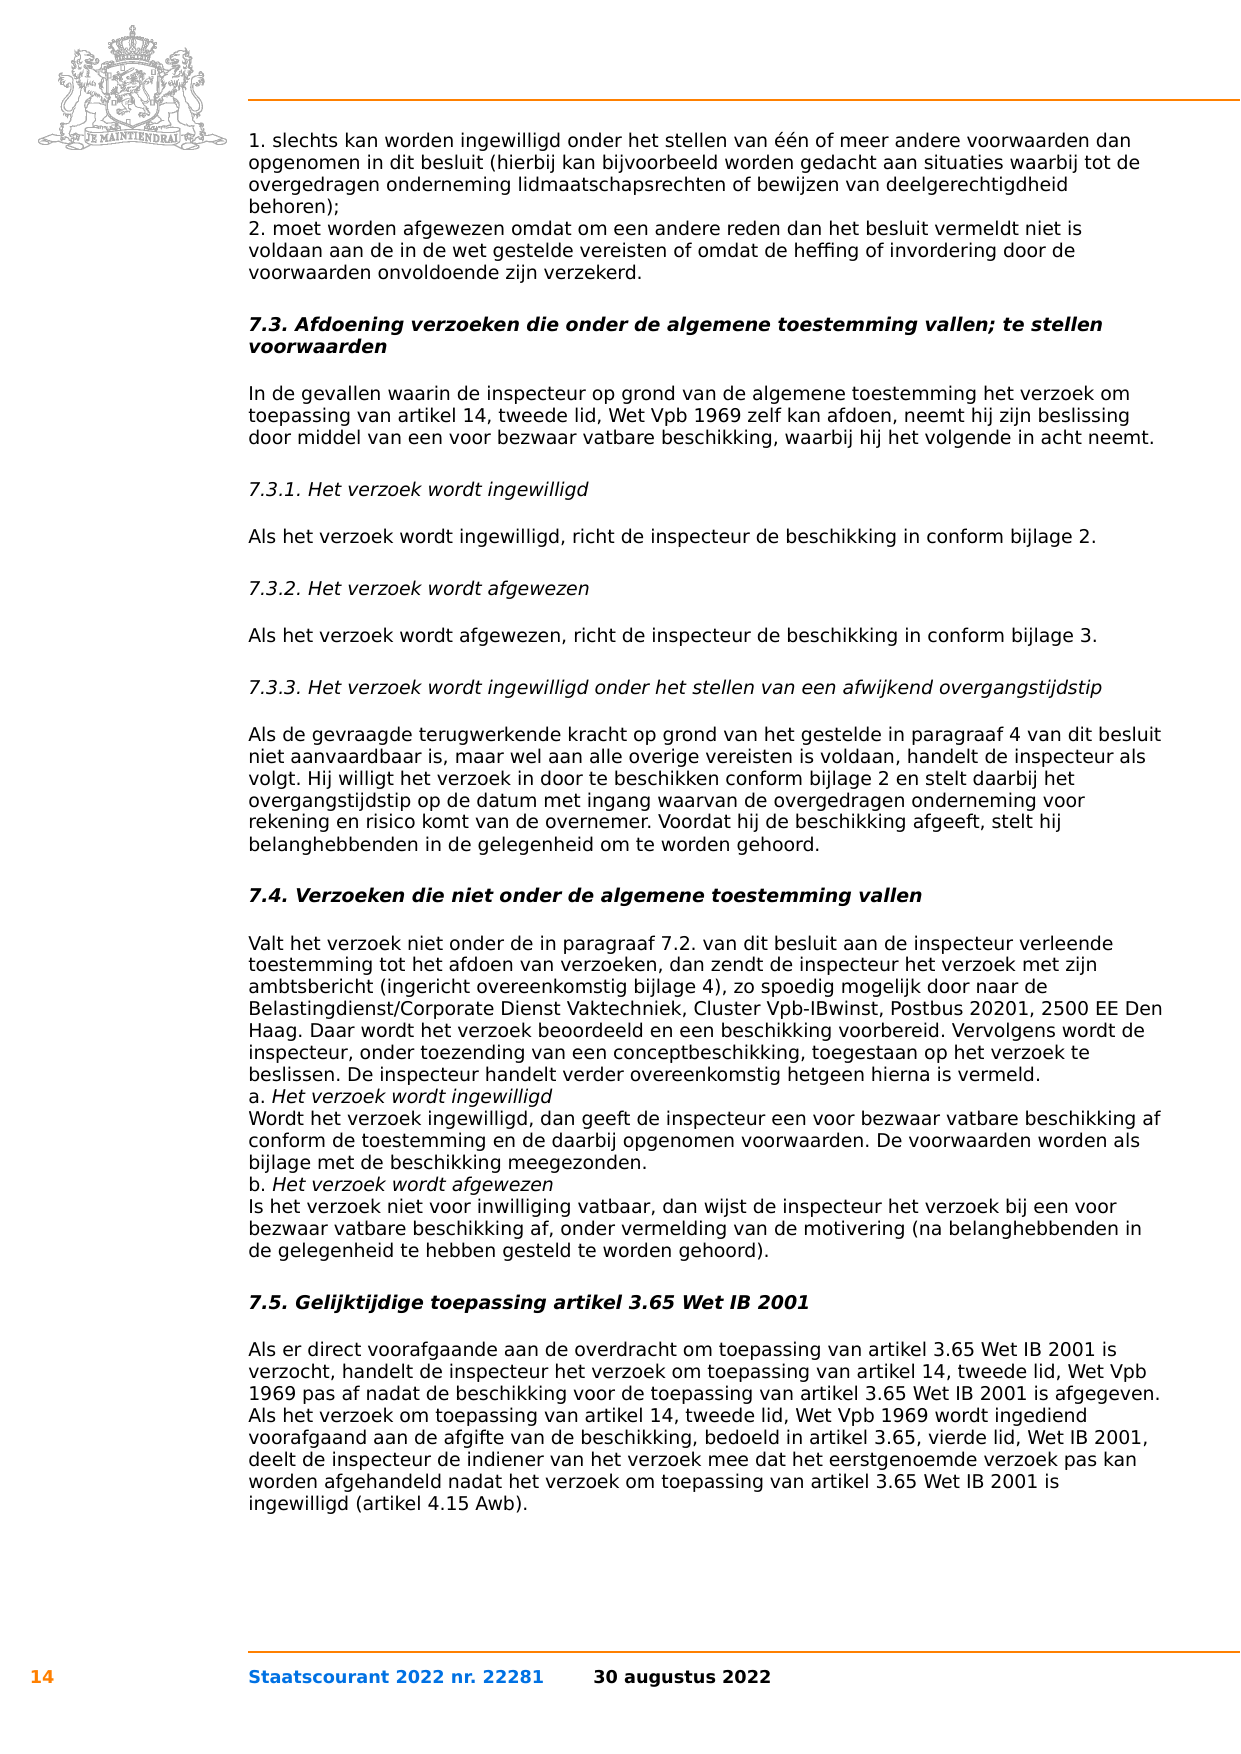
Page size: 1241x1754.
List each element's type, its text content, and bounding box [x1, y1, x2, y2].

text Valt het verzoek niet onder de in paragraaf 7.2. van dit besluit aan de inspecteur verleende toestemming tot het afdoen van verzoeken, dan zendt de inspecteur het verzoek met zijn ambtsbericht (ingericht overeenkomstig bijlage 4), zo spoedig mogelijk door naar de Belastingdienst/Corporate Dienst Vaktechniek, Cluster Vpb-IBwinst, Postbus 20201, 2500 EE Den Haag. Daar wordt het verzoek beoordeeld en een beschikking voorbereid. Vervolgens wordt de inspecteur, onder toezending van een conceptbeschikking, toegestaan op het verzoek te beslissen. De inspecteur handelt verder overeenkomstig hetgeen hierna is vermeld. [248, 932, 1163, 1086]
text Wordt het verzoek ingewilligd, dan geeft de inspecteur een voor bezwaar vatbare beschikking af conform de toestemming en de daarbij opgenomen voorwaarden. De voorwaarden worden als bijlage met de beschikking meegezonden. [248, 1108, 1163, 1174]
text Als het verzoek wordt ingewilligd, richt de inspecteur de beschikking in conform bijlage 2. [248, 526, 1163, 548]
text b. Het verzoek wordt afgewezen [248, 1174, 1163, 1196]
text Als er direct voorafgaande aan de overdracht om toepassing van artikel 3.65 Wet IB 2001 is verzocht, handelt de inspecteur het verzoek om toepassing van artikel 14, tweede lid, Wet Vpb 1969 pas af nadat de beschikking voor de toepassing van artikel 3.65 Wet IB 2001 is afgegeven. Als het verzoek om toepassing van artikel 14, tweede lid, Wet Vpb 1969 wordt ingediend voorafgaand aan de afgifte van de beschikking, bedoeld in artikel 3.65, vierde lid, Wet IB 2001, deelt de inspecteur de indiener van het verzoek mee dat het eerstgenoemde verzoek pas kan worden afgehandeld nadat het verzoek om toepassing van artikel 3.65 Wet IB 2001 is ingewilligd (artikel 4.15 Awb). [248, 1339, 1163, 1515]
subtitle 7.3. Afdoening verzoeken die onder de algemene toestemming vallen; te stellen voorwaarden [248, 314, 1163, 358]
text a. Het verzoek wordt ingewilligd [248, 1086, 1163, 1108]
text Als de gevraagde terugwerkende kracht op grond van het gestelde in paragraaf 4 van dit besluit niet aanvaardbaar is, maar wel aan alle overige vereisten is voldaan, handelt de inspecteur als volgt. Hij willigt het verzoek in door te beschikken conform bijlage 2 en stelt daarbij het overgangstijdstip op de datum met ingang waarvan de overgedragen onderneming voor rekening en risico komt van de overnemer. Voordat hij de beschikking afgeeft, stelt hij belanghebbenden in de gelegenheid om te worden gehoord. [248, 723, 1163, 855]
subtitle 7.3.2. Het verzoek wordt afgewezen [248, 578, 1163, 599]
text 2. moet worden afgewezen omdat om een andere reden dan het besluit vermeldt niet is voldaan aan de in de wet gestelde vereisten of omdat de heffing of invordering door de voorwaarden onvoldoende zijn verzekerd. [248, 218, 1163, 284]
text In de gevallen waarin de inspecteur op grond van de algemene toestemming het verzoek om toepassing van artikel 14, tweede lid, Wet Vpb 1969 zelf kan afdoen, neemt hij zijn beslissing door middel van een voor bezwaar vatbare beschikking, waarbij hij het volgende in acht neemt. [248, 383, 1163, 449]
text 1. slechts kan worden ingewilligd onder het stellen van één of meer andere voorwaarden dan opgenomen in dit besluit (hierbij kan bijvoorbeeld worden gedacht aan situaties waarbij tot de overgedragen onderneming lidmaatschapsrechten of bewijzen van deelgerechtigdheid behoren); [248, 130, 1163, 218]
text Als het verzoek wordt afgewezen, richt de inspecteur de beschikking in conform bijlage 3. [248, 624, 1163, 647]
picture [38, 25, 227, 150]
subtitle 7.4. Verzoeken die niet onder de algemene toestemming vallen [248, 885, 1163, 907]
subtitle 7.3.1. Het verzoek wordt ingewilligd [248, 479, 1163, 501]
subtitle 7.5. Gelijktijdige toepassing artikel 3.65 Wet IB 2001 [248, 1292, 1163, 1314]
subtitle 7.3.3. Het verzoek wordt ingewilligd onder het stellen van een afwijkend overgangstijdstip [248, 677, 1163, 698]
text Is het verzoek niet voor inwilliging vatbaar, dan wijst de inspecteur het verzoek bij een voor bezwaar vatbare beschikking af, onder vermelding van de motivering (na belanghebbenden in de gelegenheid te hebben gesteld te worden gehoord). [248, 1196, 1163, 1262]
